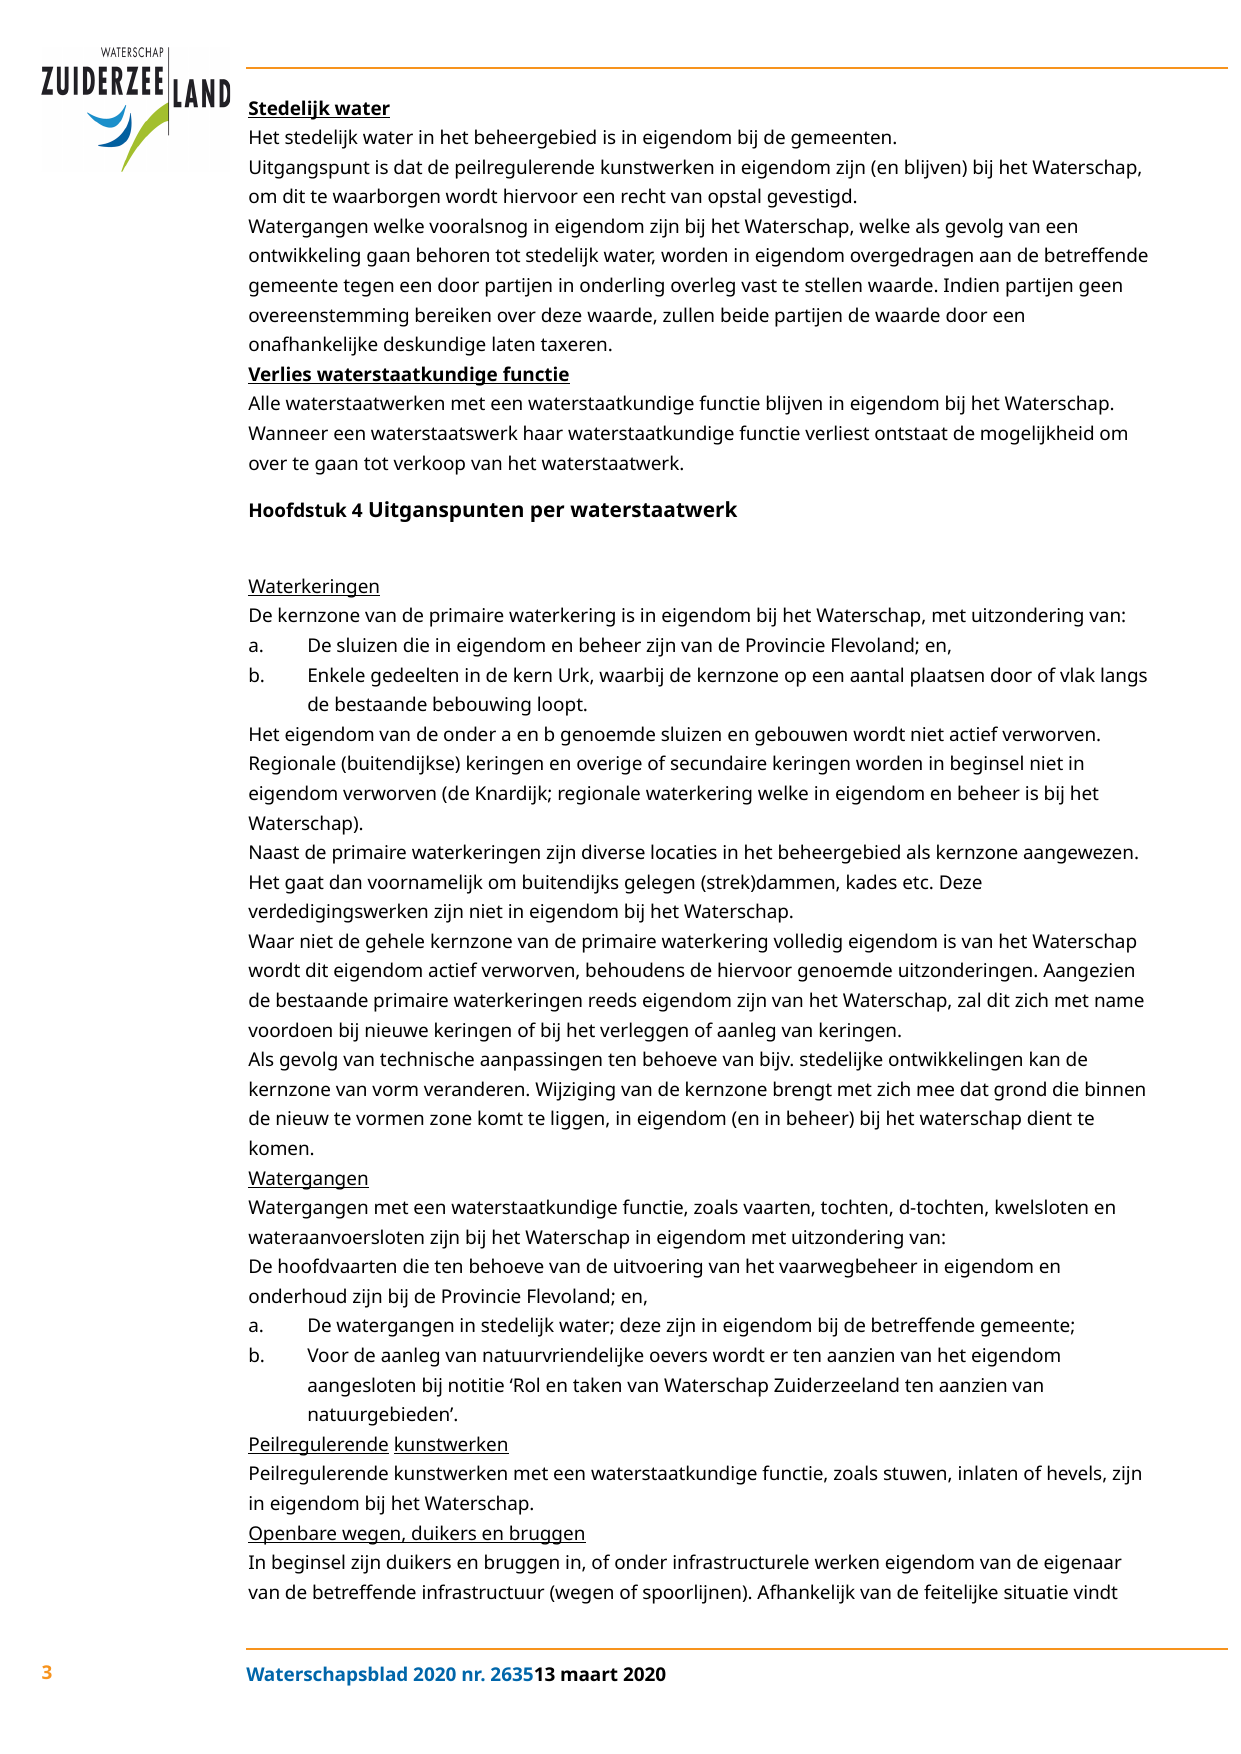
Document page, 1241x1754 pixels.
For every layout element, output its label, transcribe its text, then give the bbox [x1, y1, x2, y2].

text Watergangen met een waterstaatkundige functie, zoals vaarten, tochten, d-tochten, kwelsloten en wateraanvoersloten zijn bij het Waterschap in eigendom met uitzondering van: [248, 1194, 1152, 1250]
text In beginsel zijn duikers en bruggen in, of onder infrastructurele werken eigendom van de eigenaar van de betreffende infrastructuur (wegen of spoorlijnen). Afhankelijk van de feitelijke situatie vindt [248, 1549, 1152, 1605]
list De watergangen in stedelijk water; deze zijn in eigendom bij de betreffende gemeente; [248, 1313, 1152, 1338]
text Regionale (buitendijkse) keringen en overige of secundaire keringen worden in beginsel niet in eigendom verworven (de Knardijk; regionale waterkering welke in eigendom en beheer is bij het Waterschap). [248, 751, 1152, 836]
text Uitgangspunt is dat de peilregulerende kunstwerken in eigendom zijn (en blijven) bij het Waterschap, om dit te waarborgen wordt hiervoor een recht van opstal gevestigd. [248, 154, 1152, 209]
text Peilregulerende kunstwerken met een waterstaatkundige functie, zoals stuwen, inlaten of hevels, zijn in eigendom bij het Waterschap. [248, 1461, 1152, 1516]
text De kernzone van de primaire waterkering is in eigendom bij het Waterschap, met uitzondering van: [248, 603, 1152, 628]
text De hoofdvaarten die ten behoeve van de uitvoering van het vaarwegbeheer in eigendom en onderhoud zijn bij de Provincie Flevoland; en, [248, 1253, 1152, 1309]
text Watergangen welke vooralsnog in eigendom zijn bij het Waterschap, welke als gevolg van een ontwikkeling gaan behoren tot stedelijk water, worden in eigendom overgedragen aan de betreffende gemeente tegen een door partijen in onderling overleg vast te stellen waarde. Indien partijen geen overeenstemming bereiken over deze waarde, zullen beide partijen de waarde door een onafhankelijke deskundige laten taxeren. [248, 213, 1152, 357]
picture [41, 47, 231, 172]
text Het eigendom van de onder a en b genoemde sluizen en gebouwen wordt niet actief verworven. [248, 721, 1152, 747]
text Openbare wegen, duikers en bruggen [248, 1520, 1152, 1546]
text Peilregulerende kunstwerken [248, 1431, 1152, 1457]
text Waar niet de gehele kernzone van de primaire waterkering volledig eigendom is van het Waterschap wordt dit eigendom actief verworven, behoudens de hiervoor genoemde uitzonderingen. Aangezien de bestaande primaire waterkeringen reeds eigendom zijn van het Waterschap, zal dit zich met name voordoen bij nieuwe keringen of bij het verleggen of aanleg van keringen. [248, 928, 1152, 1043]
text Watergangen [248, 1165, 1152, 1191]
text Alle waterstaatwerken met een waterstaatkundige functie blijven in eigendom bij het Waterschap. Wanneer een waterstaatswerk haar waterstaatkundige functie verliest ontstaat de mogelijkheid om over te gaan tot verkoop van het waterstaatwerk. [248, 391, 1152, 476]
text Naast de primaire waterkeringen zijn diverse locaties in het beheergebied als kernzone aangewezen. Het gaat dan voornamelijk om buitendijks gelegen (strek)dammen, kades etc. Deze verdedigingswerken zijn niet in eigendom bij het Waterschap. [248, 839, 1152, 924]
text Verlies waterstaatkundige functie [248, 361, 1152, 387]
text Hoofdstuk 4 Uitganspunten per waterstaatwerk [248, 495, 1152, 524]
text Stedelijk water [248, 95, 1152, 121]
text Als gevolg van technische aanpassingen ten behoeve van bijv. stedelijke ontwikkelingen kan de kernzone van vorm veranderen. Wijziging van de kernzone brengt met zich mee dat grond die binnen de nieuw te vormen zone komt te liggen, in eigendom (en in beheer) bij het waterschap dient te komen. [248, 1046, 1152, 1161]
text Waterkeringen [248, 573, 1152, 599]
list Voor de aanleg van natuurvriendelijke oevers wordt er ten aanzien van het eigendom aangesloten bij notitie ‘Rol en taken van Waterschap Zuiderzeeland ten aanzien van natuurgebieden’. [248, 1342, 1152, 1427]
text Het stedelijk water in het beheergebied is in eigendom bij de gemeenten. [248, 124, 1152, 150]
list Enkele gedeelten in de kern Urk, waarbij de kernzone op een aantal plaatsen door of vlak langs de bestaande bebouwing loopt. [248, 662, 1152, 717]
list De sluizen die in eigendom en beheer zijn van de Provincie Flevoland; en, [248, 632, 1152, 658]
